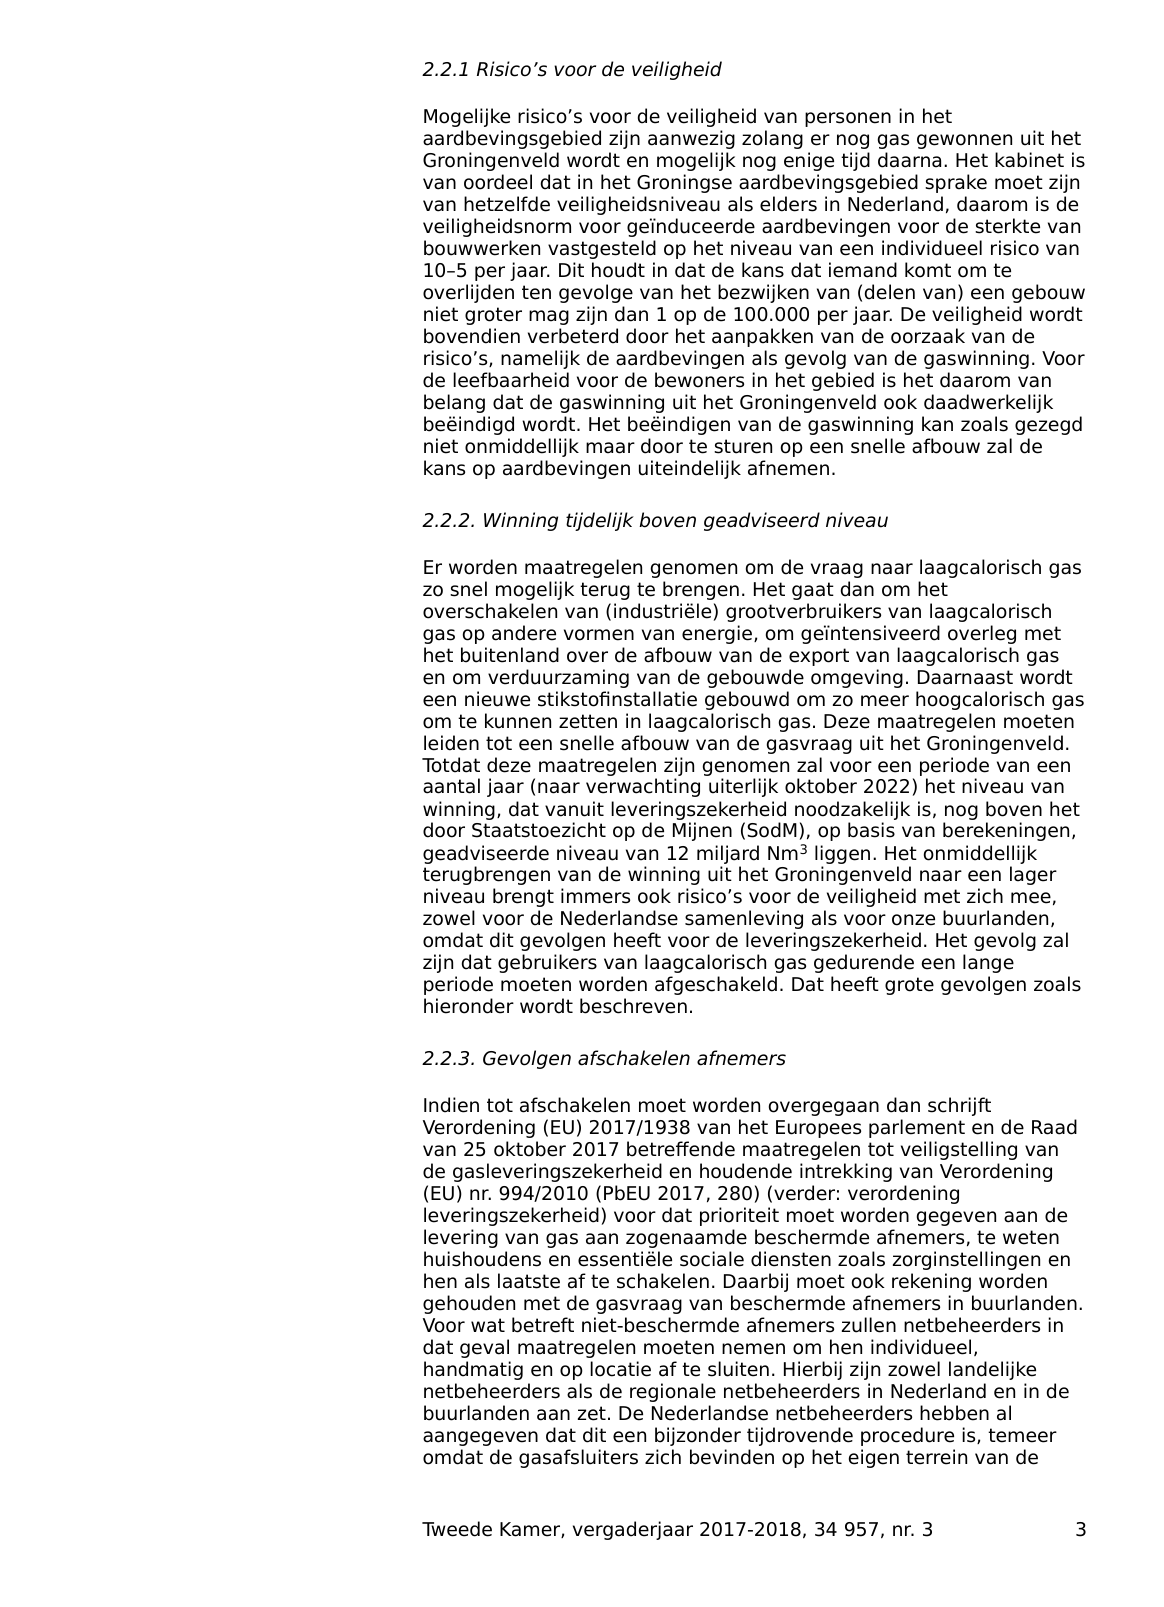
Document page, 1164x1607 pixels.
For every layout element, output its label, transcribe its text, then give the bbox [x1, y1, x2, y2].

text Indien tot afschakelen moet worden overgegaan dan schrijft Verordening (EU) 2017/1938 van het Europees parlement en de Raad van 25 oktober 2017 betreffende maatregelen tot veiligstelling van de gasleveringszekerheid en houdende intrekking van Verordening (EU) nr. 994/2010 (PbEU 2017, 280) (verder: verordening leveringszekerheid) voor dat prioriteit moet worden gegeven aan de levering van gas aan zogenaamde beschermde afnemers, te weten huishoudens en essentiële sociale diensten zoals zorginstellingen en hen als laatste af te schakelen. Daarbij moet ook rekening worden gehouden met de gasvraag van beschermde afnemers in buurlanden. [422, 1095, 1087, 1315]
subtitle 2.2.2. Winning tijdelijk boven geadviseerd niveau [422, 510, 1087, 532]
text Voor wat betreft niet-beschermde afnemers zullen netbeheerders in dat geval maatregelen moeten nemen om hen individueel, handmatig en op locatie af te sluiten. Hierbij zijn zowel landelijke netbeheerders als de regionale netbeheerders in Nederland en in de buurlanden aan zet. De Nederlandse netbeheerders hebben al aangegeven dat dit een bijzonder tijdrovende procedure is, temeer omdat de gasafsluiters zich bevinden op het eigen terrein van de [422, 1315, 1087, 1469]
subtitle 2.2.1 Risico’s voor de veiligheid [422, 59, 1087, 81]
subtitle 2.2.3. Gevolgen afschakelen afnemers [422, 1048, 1087, 1070]
text Totdat deze maatregelen zijn genomen zal voor een periode van een aantal jaar (naar verwachting uiterlijk oktober 2022) het niveau van winning, dat vanuit leveringszekerheid noodzakelijk is, nog boven het door Staatstoezicht op de Mijnen (SodM), op basis van berekeningen, geadviseerde niveau van 12 miljard Nm3 liggen. Het onmiddellijk terugbrengen van de winning uit het Groningenveld naar een lager niveau brengt immers ook risico’s voor de veiligheid met zich mee, zowel voor de Nederlandse samenleving als voor onze buurlanden, omdat dit gevolgen heeft voor de leveringszekerheid. Het gevolg zal zijn dat gebruikers van laagcalorisch gas gedurende een lange periode moeten worden afgeschakeld. Dat heeft grote gevolgen zoals hieronder wordt beschreven. [422, 754, 1087, 1018]
text Mogelijke risico’s voor de veiligheid van personen in het aardbevingsgebied zijn aanwezig zolang er nog gas gewonnen uit het Groningenveld wordt en mogelijk nog enige tijd daarna. Het kabinet is van oordeel dat in het Groningse aardbevingsgebied sprake moet zijn van hetzelfde veiligheidsniveau als elders in Nederland, daarom is de veiligheidsnorm voor geïnduceerde aardbevingen voor de sterkte van bouwwerken vastgesteld op het niveau van een individueel risico van 10–5 per jaar. Dit houdt in dat de kans dat iemand komt om te overlijden ten gevolge van het bezwijken van (delen van) een gebouw niet groter mag zijn dan 1 op de 100.000 per jaar. De veiligheid wordt bovendien verbeterd door het aanpakken van de oorzaak van de risico’s, namelijk de aardbevingen als gevolg van de gaswinning. Voor de leefbaarheid voor de bewoners in het gebied is het daarom van belang dat de gaswinning uit het Groningenveld ook daadwerkelijk beëindigd wordt. Het beëindigen van de gaswinning kan zoals gezegd niet onmiddellijk maar door te sturen op een snelle afbouw zal de kans op aardbevingen uiteindelijk afnemen. [422, 106, 1087, 480]
text Er worden maatregelen genomen om de vraag naar laagcalorisch gas zo snel mogelijk terug te brengen. Het gaat dan om het overschakelen van (industriële) grootverbruikers van laagcalorisch gas op andere vormen van energie, om geïntensiveerd overleg met het buitenland over de afbouw van de export van laagcalorisch gas en om verduurzaming van de gebouwde omgeving. Daarnaast wordt een nieuwe stikstofinstallatie gebouwd om zo meer hoogcalorisch gas om te kunnen zetten in laagcalorisch gas. Deze maatregelen moeten leiden tot een snelle afbouw van de gasvraag uit het Groningenveld. [422, 557, 1087, 754]
